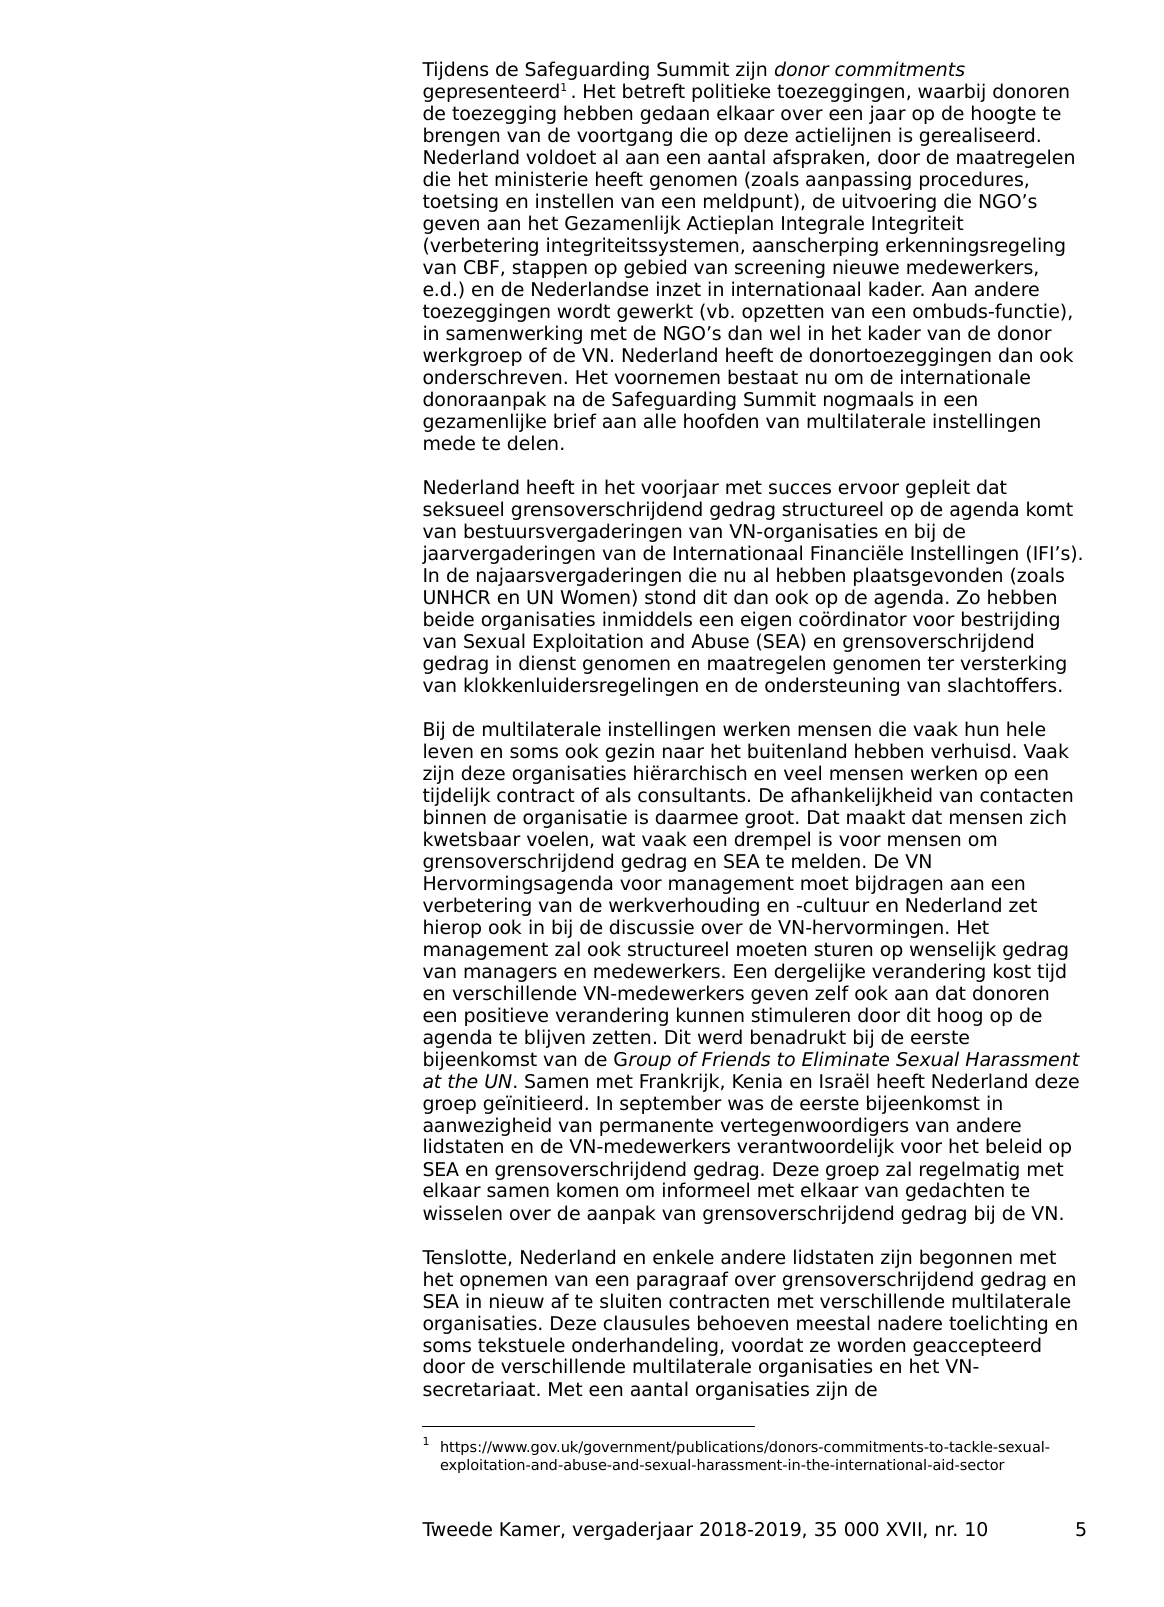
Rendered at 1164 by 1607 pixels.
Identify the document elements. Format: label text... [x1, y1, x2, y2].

text https://www.gov.uk/government/publications/donors-commitments-to-tackle-sexual-exploitation-and-abuse-and-sexual-harassment-in-the-international-aid-sector [422, 1435, 1087, 1474]
text Bij de multilaterale instellingen werken mensen die vaak hun hele leven en soms ook gezin naar het buitenland hebben verhuisd. Vaak zijn deze organisaties hiërarchisch en veel mensen werken op een tijdelijk contract of als consultants. De afhankelijkheid van contacten binnen de organisatie is daarmee groot. Dat maakt dat mensen zich kwetsbaar voelen, wat vaak een drempel is voor mensen om grensoverschrijdend gedrag en SEA te melden. De VN Hervormingsagenda voor management moet bijdragen aan een verbetering van de werkverhouding en -cultuur en Nederland zet hierop ook in bij de discussie over de VN-hervormingen. Het management zal ook structureel moeten sturen op wenselijk gedrag van managers en medewerkers. Een dergelijke verandering kost tijd en verschillende VN-medewerkers geven zelf ook aan dat donoren een positieve verandering kunnen stimuleren door dit hoog op de agenda te blijven zetten. Dit werd benadrukt bij de eerste bijeenkomst van de Group of Friends to Eliminate Sexual Harassment at the UN. Samen met Frankrijk, Kenia en Israël heeft Nederland deze groep geïnitieerd. In september was de eerste bijeenkomst in aanwezigheid van permanente vertegenwoordigers van andere lidstaten en de VN-medewerkers verantwoordelijk voor het beleid op SEA en grensoverschrijdend gedrag. Deze groep zal regelmatig met elkaar samen komen om informeel met elkaar van gedachten te wisselen over de aanpak van grensoverschrijdend gedrag bij de VN. [422, 719, 1087, 1224]
text Tijdens de Safeguarding Summit zijn donor commitments gepresenteerd. Het betreft politieke toezeggingen, waarbij donoren de toezegging hebben gedaan elkaar over een jaar op de hoogte te brengen van de voortgang die op deze actielijnen is gerealiseerd. Nederland voldoet al aan een aantal afspraken, door de maatregelen die het ministerie heeft genomen (zoals aanpassing procedures, toetsing en instellen van een meldpunt), de uitvoering die NGO’s geven aan het Gezamenlijk Actieplan Integrale Integriteit (verbetering integriteitssystemen, aanscherping erkenningsregeling van CBF, stappen op gebied van screening nieuwe medewerkers, e.d.) en de Nederlandse inzet in internationaal kader. Aan andere toezeggingen wordt gewerkt (vb. opzetten van een ombuds-functie), in samenwerking met de NGO’s dan wel in het kader van de donor werkgroep of de VN. Nederland heeft de donortoezeggingen dan ook onderschreven. Het voornemen bestaat nu om de internationale donoraanpak na de Safeguarding Summit nogmaals in een gezamenlijke brief aan alle hoofden van multilaterale instellingen mede te delen. [422, 59, 1087, 455]
text Nederland heeft in het voorjaar met succes ervoor gepleit dat seksueel grensoverschrijdend gedrag structureel op de agenda komt van bestuursvergaderingen van VN-organisaties en bij de jaarvergaderingen van de Internationaal Financiële Instellingen (IFI’s). In de najaarsvergaderingen die nu al hebben plaatsgevonden (zoals UNHCR en UN Women) stond dit dan ook op de agenda. Zo hebben beide organisaties inmiddels een eigen coördinator voor bestrijding van Sexual Exploitation and Abuse (SEA) en grensoverschrijdend gedrag in dienst genomen en maatregelen genomen ter versterking van klokkenluidersregelingen en de ondersteuning van slachtoffers. [422, 477, 1087, 697]
text Tenslotte, Nederland en enkele andere lidstaten zijn begonnen met het opnemen van een paragraaf over grensoverschrijdend gedrag en SEA in nieuw af te sluiten contracten met verschillende multilaterale organisaties. Deze clausules behoeven meestal nadere toelichting en soms tekstuele onderhandeling, voordat ze worden geaccepteerd door de verschillende multilaterale organisaties en het VN-secretariaat. Met een aantal organisaties zijn de [422, 1247, 1087, 1400]
